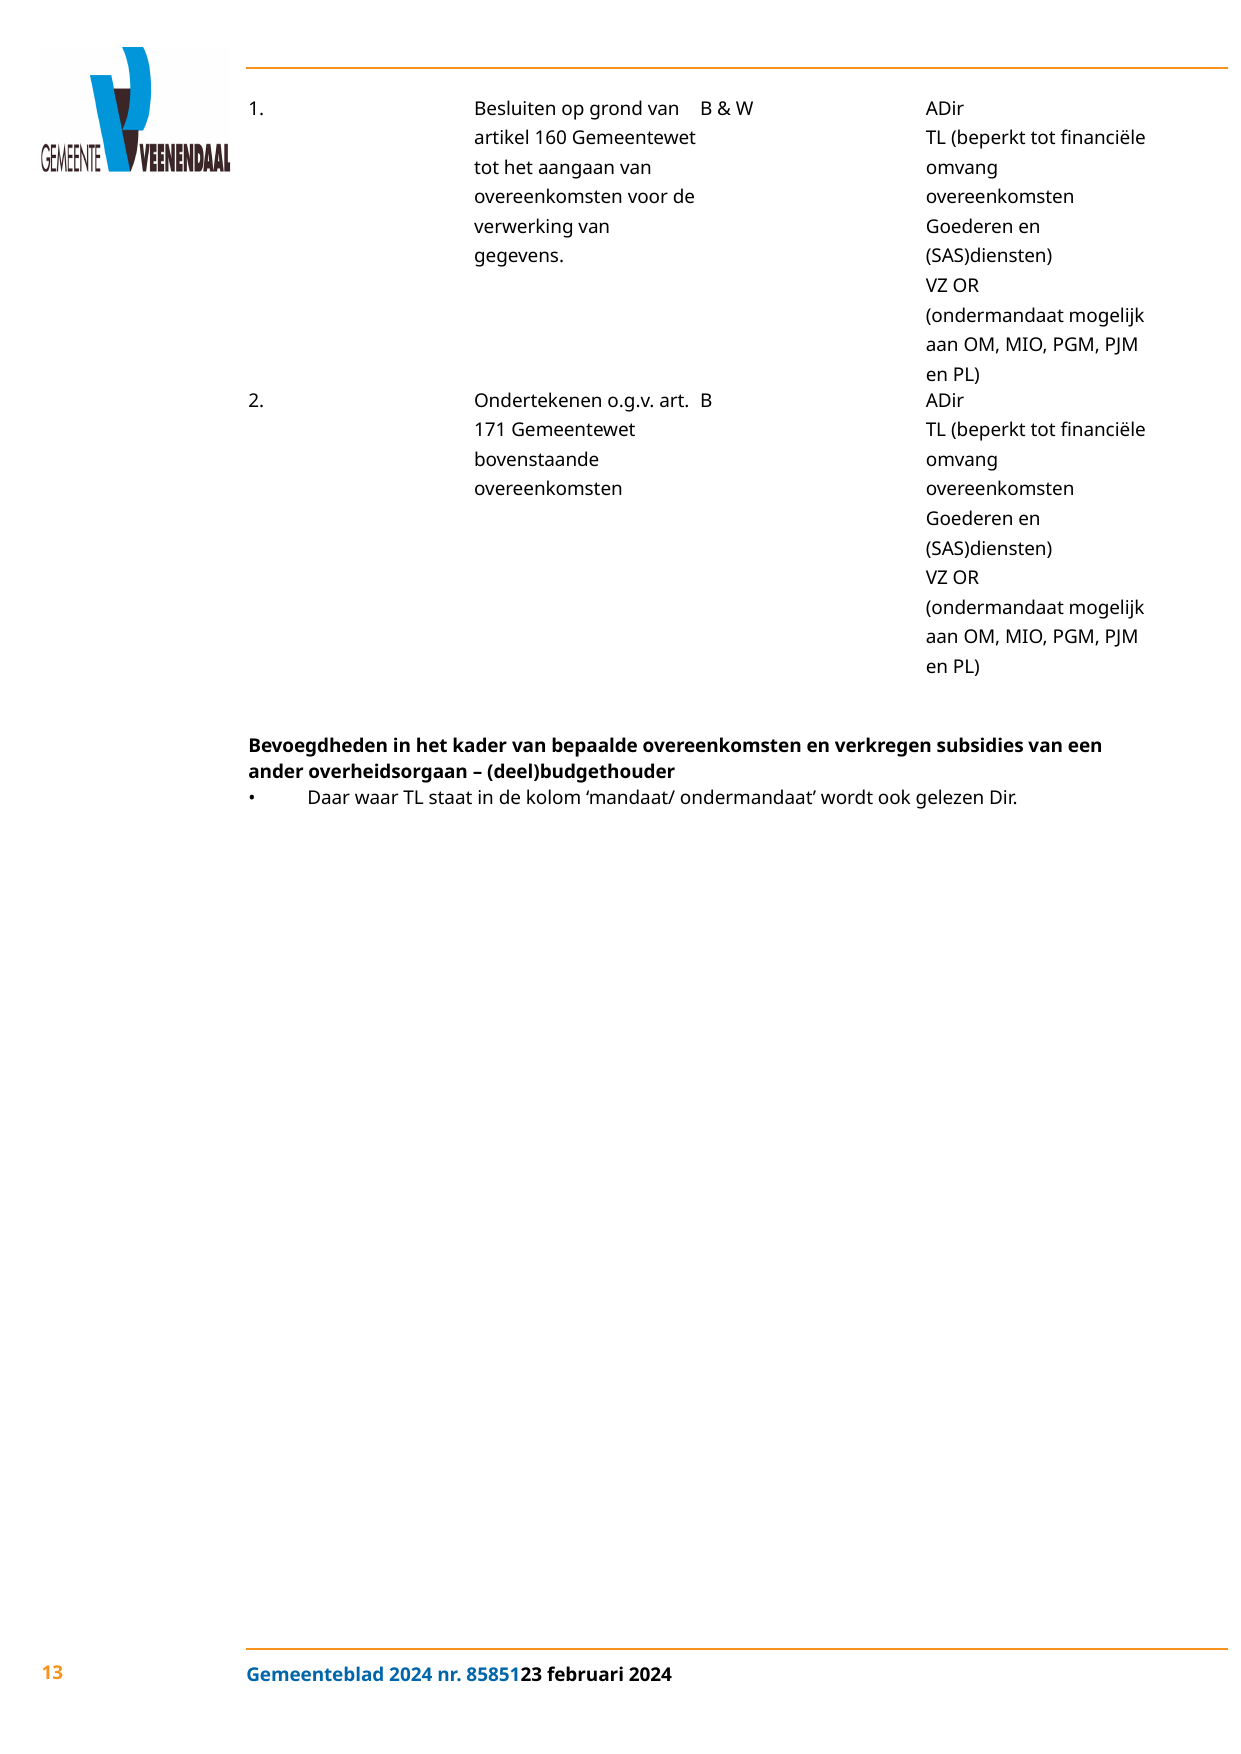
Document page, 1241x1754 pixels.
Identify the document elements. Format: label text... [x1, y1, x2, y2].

table_cell Ondertekenen o.g.v. art. 171 Gemeentewet bovenstaande overeenkomsten [474, 387, 700, 679]
table_cell ADir TL (beperkt tot financiële omvang overeenkomsten Goederen en (SAS)diensten) VZ OR (ondermandaat mogelijk aan OM, MIO, PGM, PJM en PL) [926, 95, 1152, 387]
table_cell Besluiten op grond van artikel 160 Gemeentewet tot het aangaan van overeenkomsten voor de verwerking van gegevens. [474, 95, 700, 387]
table_cell B & W [700, 95, 926, 387]
picture [41, 47, 130, 172]
table_cell [248, 95, 474, 387]
picture [123, 47, 231, 172]
table_cell 2. [248, 387, 474, 679]
table_cell B [700, 387, 926, 679]
list Daar waar TL staat in de kolom ‘mandaat/ ondermandaat’ wordt ook gelezen Dir. [248, 784, 1152, 809]
text Bevoegdheden in het kader van bepaalde overeenkomsten en verkregen subsidies van een ander overheidsorgaan – (deel)budgethouder [248, 732, 1152, 784]
table_cell ADir TL (beperkt tot financiële omvang overeenkomsten Goederen en (SAS)diensten) VZ OR (ondermandaat mogelijk aan OM, MIO, PGM, PJM en PL) [926, 387, 1152, 679]
